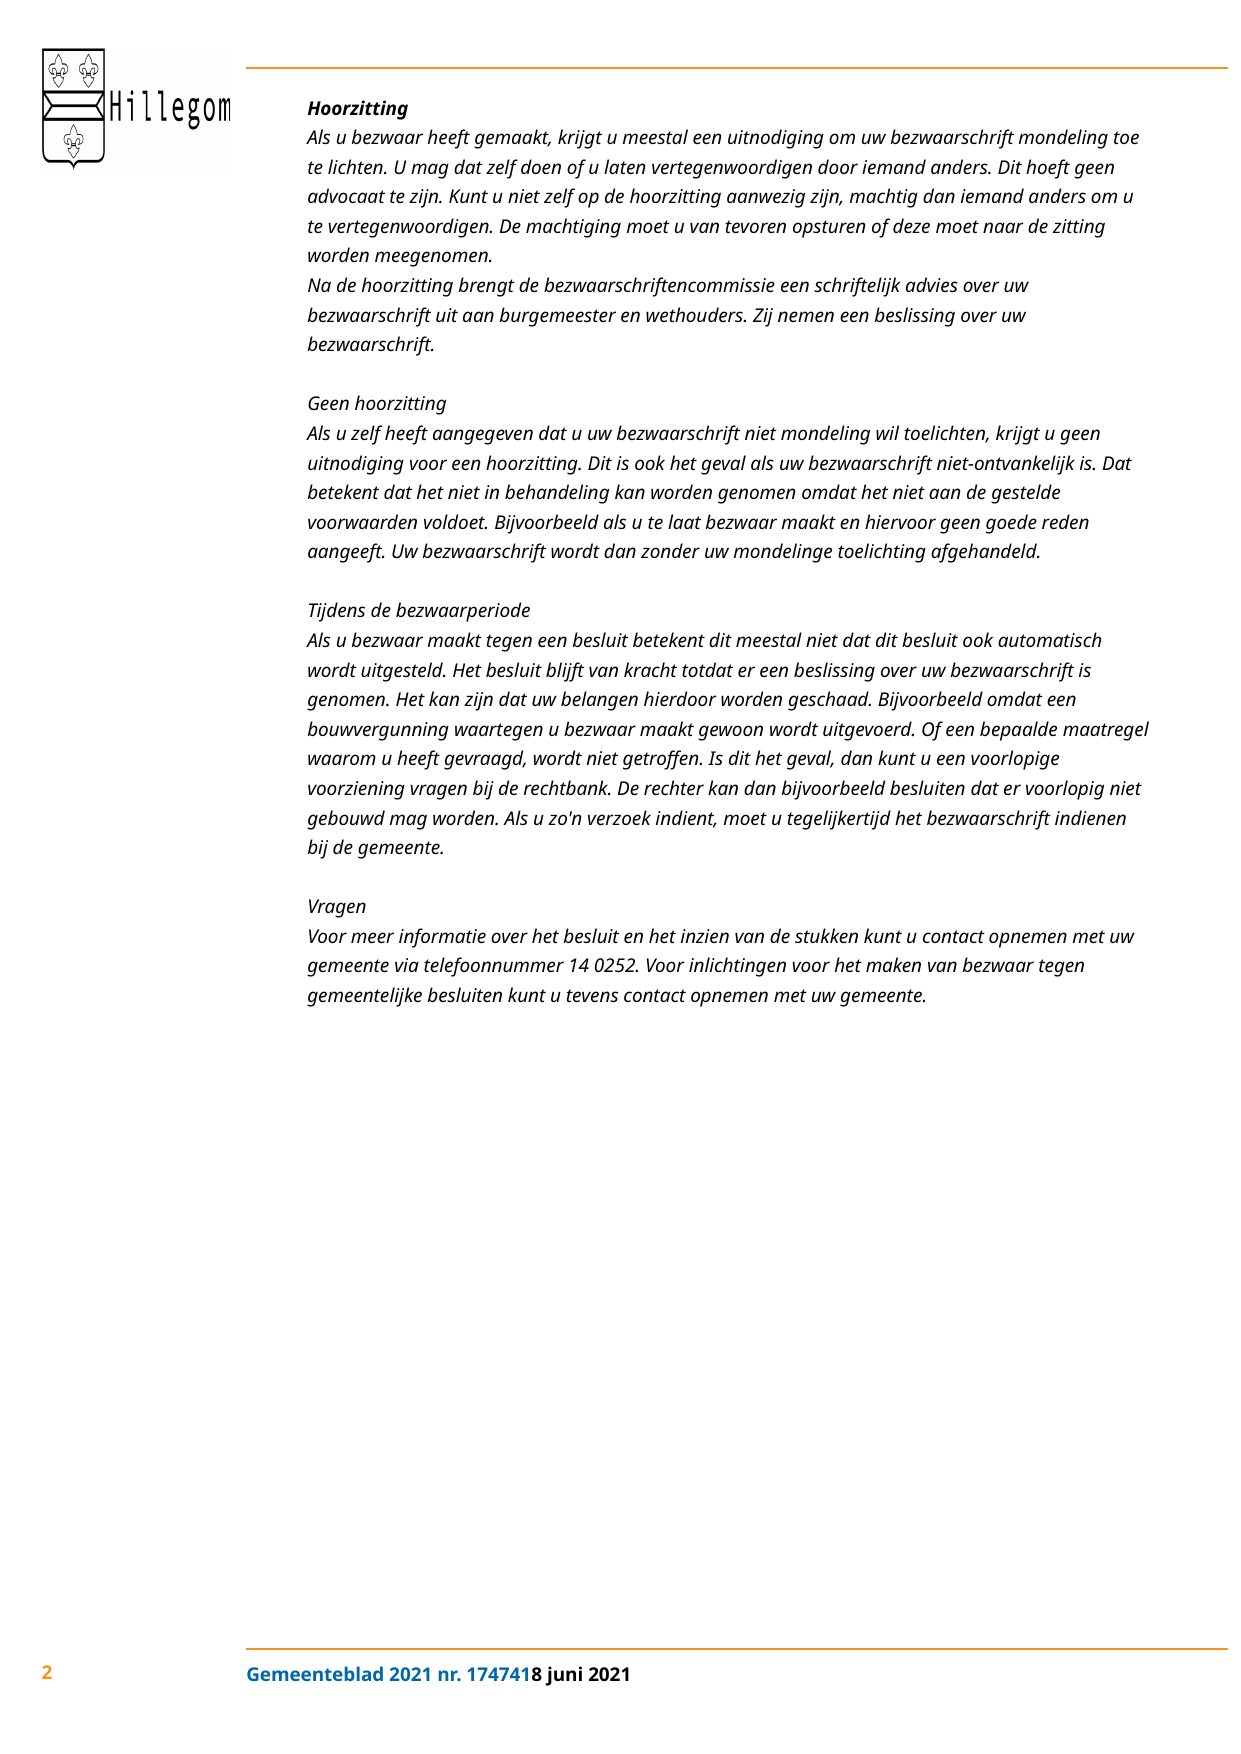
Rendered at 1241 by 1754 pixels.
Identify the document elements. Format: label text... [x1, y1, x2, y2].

list Als u zelf heeft aangegeven dat u uw bezwaarschrift niet mondeling wil toelichten, krijgt u geen uitnodiging voor een hoorzitting. Dit is ook het geval als uw bezwaarschrift niet-ontvankelijk is. Dat betekent dat het niet in behandeling kan worden genomen omdat het niet aan de gestelde voorwaarden voldoet. Bijvoorbeeld als u te laat bezwaar maakt en hiervoor geen goede reden aangeeft. Uw bezwaarschrift wordt dan zonder uw mondelinge toelichting afgehandeld. [248, 420, 1152, 564]
list Tijdens de bezwaarperiode [248, 598, 1152, 623]
list Als u bezwaar heeft gemaakt, krijgt u meestal een uitnodiging om uw bezwaarschrift mondeling toe te lichten. U mag dat zelf doen of u laten vertegenwoordigen door iemand anders. Dit hoeft geen advocaat te zijn. Kunt u niet zelf op de hoorzitting aanwezig zijn, machtig dan iemand anders om u te vertegenwoordigen. De machtiging moet u van tevoren opsturen of deze moet naar de zitting worden meegenomen. [248, 124, 1152, 268]
picture [41, 47, 231, 172]
list Als u bezwaar maakt tegen een besluit betekent dit meestal niet dat dit besluit ook automatisch wordt uitgesteld. Het besluit blijft van kracht totdat er een beslissing over uw bezwaarschrift is genomen. Het kan zijn dat uw belangen hierdoor worden geschaad. Bijvoorbeeld omdat een bouwvergunning waartegen u bezwaar maakt gewoon wordt uitgevoerd. Of een bepaalde maatregel waarom u heeft gevraagd, wordt niet getroffen. Is dit het geval, dan kunt u een voorlopige voorziening vragen bij de rechtbank. De rechter kan dan bijvoorbeeld besluiten dat er voorlopig niet gebouwd mag worden. Als u zo'n verzoek indient, moet u tegelijkertijd het bezwaarschrift indienen bij de gemeente. [248, 627, 1152, 860]
list Vragen [248, 893, 1152, 919]
list Na de hoorzitting brengt de bezwaarschriftencommissie een schriftelijk advies over uw bezwaarschrift uit aan burgemeester en wethouders. Zij nemen een beslissing over uw bezwaarschrift. [248, 272, 1152, 357]
list Hoorzitting [248, 95, 1152, 121]
list Voor meer informatie over het besluit en het inzien van de stukken kunt u contact opnemen met uw gemeente via telefoonnummer 14 0252. Voor inlichtingen voor het maken van bezwaar tegen gemeentelijke besluiten kunt u tevens contact opnemen met uw gemeente. [248, 923, 1152, 1008]
list Geen hoorzitting [248, 391, 1152, 416]
